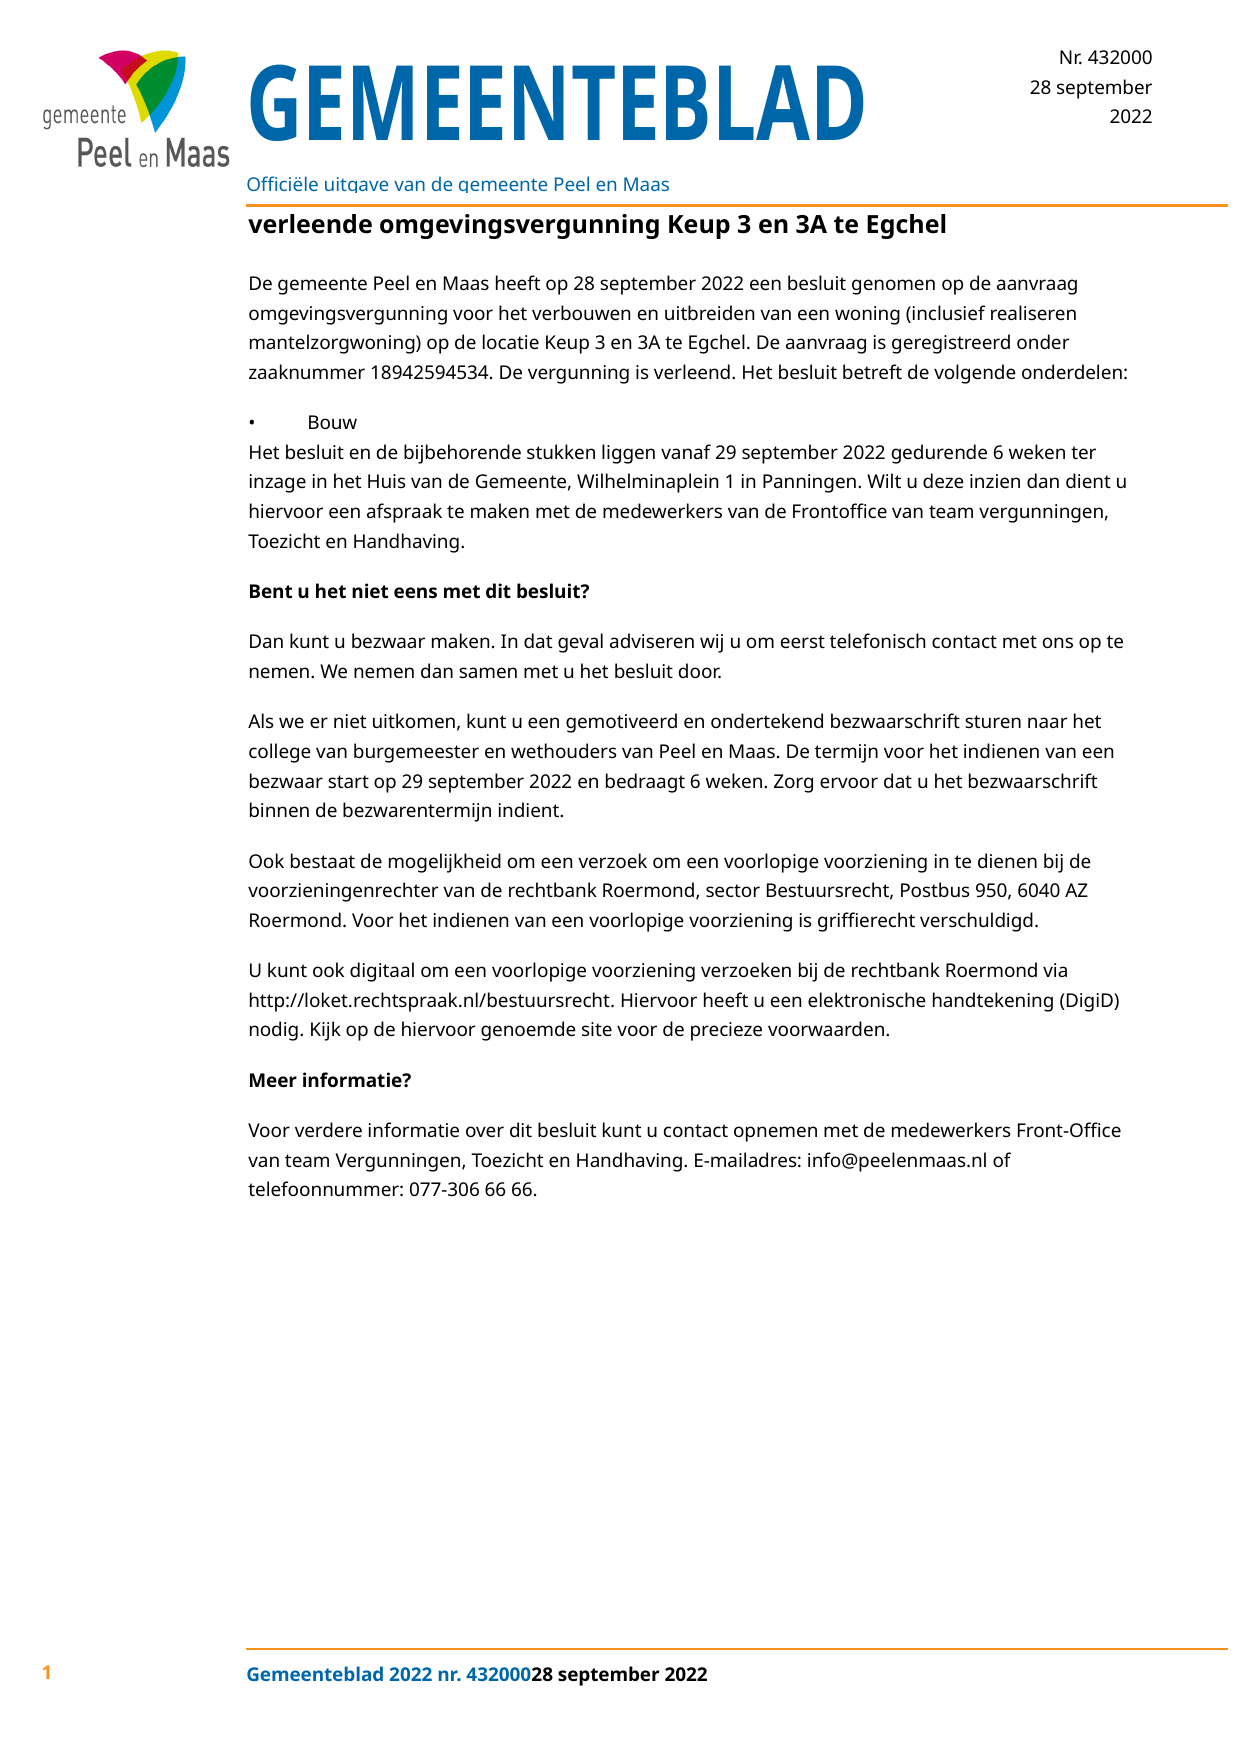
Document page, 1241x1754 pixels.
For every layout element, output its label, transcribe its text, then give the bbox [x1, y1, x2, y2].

text Dan kunt u bezwaar maken. In dat geval adviseren wij u om eerst telefonisch contact met ons op te nemen. We nemen dan samen met u het besluit door. [248, 629, 1152, 684]
text Voor verdere informatie over dit besluit kunt u contact opnemen met de medewerkers Front-Office van team Vergunningen, Toezicht en Handhaving. E-mailadres: info@peelenmaas.nl of telefoonnummer: 077-306 66 66. [248, 1117, 1152, 1202]
text Als we er niet uitkomen, kunt u een gemotiveerd en ondertekend bezwaarschrift sturen naar het college van burgemeester en wethouders van Peel en Maas. De termijn voor het indienen van een bezwaar start op 29 september 2022 en bedraagt 6 weken. Zorg ervoor dat u het bezwaarschrift binnen de bezwarentermijn indient. [248, 709, 1152, 823]
text U kunt ook digitaal om een voorlopige voorziening verzoeken bij de rechtbank Roermond via http://loket.rechtspraak.nl/bestuursrecht. Hiervoor heeft u een elektronische handtekening (DigiD) nodig. Kijk op de hiervoor genoemde site voor de precieze voorwaarden. [248, 957, 1152, 1042]
picture [41, 47, 231, 172]
text verleende omgevingsvergunning Keup 3 en 3A te Egchel [248, 207, 1152, 241]
list Bouw [248, 409, 1152, 435]
text Meer informatie? [248, 1067, 1152, 1093]
text Het besluit en de bijbehorende stukken liggen vanaf 29 september 2022 gedurende 6 weken ter inzage in het Huis van de Gemeente, Wilhelminaplein 1 in Panningen. Wilt u deze inzien dan dient u hiervoor een afspraak te maken met de medewerkers van de Frontoffice van team vergunningen, Toezicht en Handhaving. [248, 439, 1152, 553]
text Bent u het niet eens met dit besluit? [248, 578, 1152, 604]
text Ook bestaat de mogelijkheid om een verzoek om een voorlopige voorziening in te dienen bij de voorzieningenrechter van de rechtbank Roermond, sector Bestuursrecht, Postbus 950, 6040 AZ Roermond. Voor het indienen van een voorlopige voorziening is griffierecht verschuldigd. [248, 848, 1152, 933]
text De gemeente Peel en Maas heeft op 28 september 2022 een besluit genomen op de aanvraag omgevingsvergunning voor het verbouwen en uitbreiden van een woning (inclusief realiseren mantelzorgwoning) op de locatie Keup 3 en 3A te Egchel. De aanvraag is geregistreerd onder zaaknummer 18942594534. De vergunning is verleend. Het besluit betreft de volgende onderdelen: [248, 270, 1152, 385]
